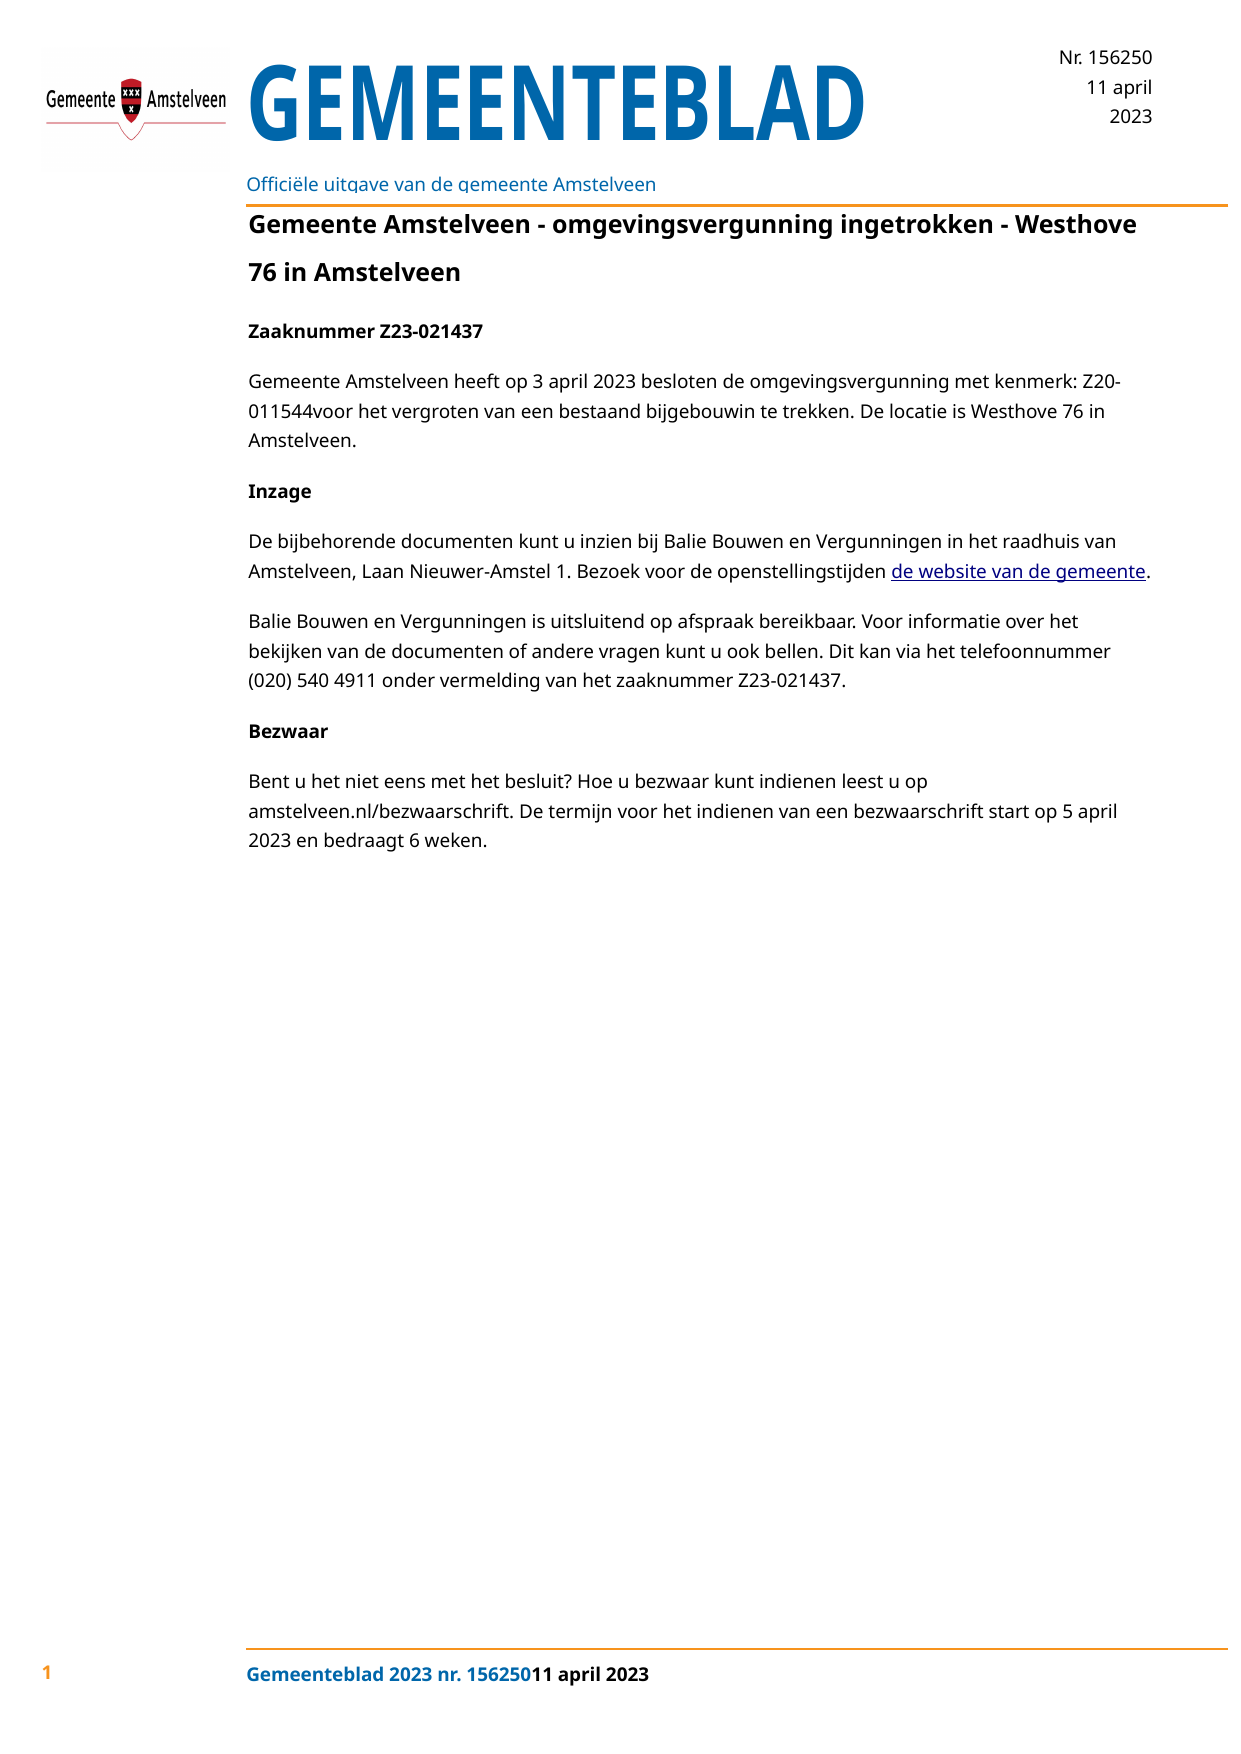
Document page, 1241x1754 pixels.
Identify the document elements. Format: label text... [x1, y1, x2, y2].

text De bijbehorende documenten kunt u inzien bij Balie Bouwen en Vergunningen in het raadhuis van Amstelveen, Laan Nieuwer-Amstel 1. Bezoek voor de openstellingstijden de website van de gemeente. [248, 528, 1152, 584]
text Balie Bouwen en Vergunningen is uitsluitend op afspraak bereikbaar. Voor informatie over het bekijken van de documenten of andere vragen kunt u ook bellen. Dit kan via het telefoonnummer (020) 540 4911 onder vermelding van het zaaknummer Z23-021437. [248, 608, 1152, 693]
text Gemeente Amstelveen - omgevingsvergunning ingetrokken - Westhove 76 in Amstelveen [248, 207, 1152, 288]
text Gemeente Amstelveen heeft op 3 april 2023 besloten de omgevingsvergunning met kenmerk: Z20-011544voor het vergroten van een bestaand bijgebouwin te trekken. De locatie is Westhove 76 in Amstelveen. [248, 368, 1152, 453]
text Bezwaar [248, 718, 1152, 744]
picture [41, 47, 231, 172]
text Inzage [248, 478, 1152, 504]
text Zaaknummer Z23-021437 [248, 318, 1152, 344]
text Bent u het niet eens met het besluit? Hoe u bezwaar kunt indienen leest u op amstelveen.nl/bezwaarschrift. De termijn voor het indienen van een bezwaarschrift start op 5 april 2023 en bedraagt 6 weken. [248, 768, 1152, 853]
